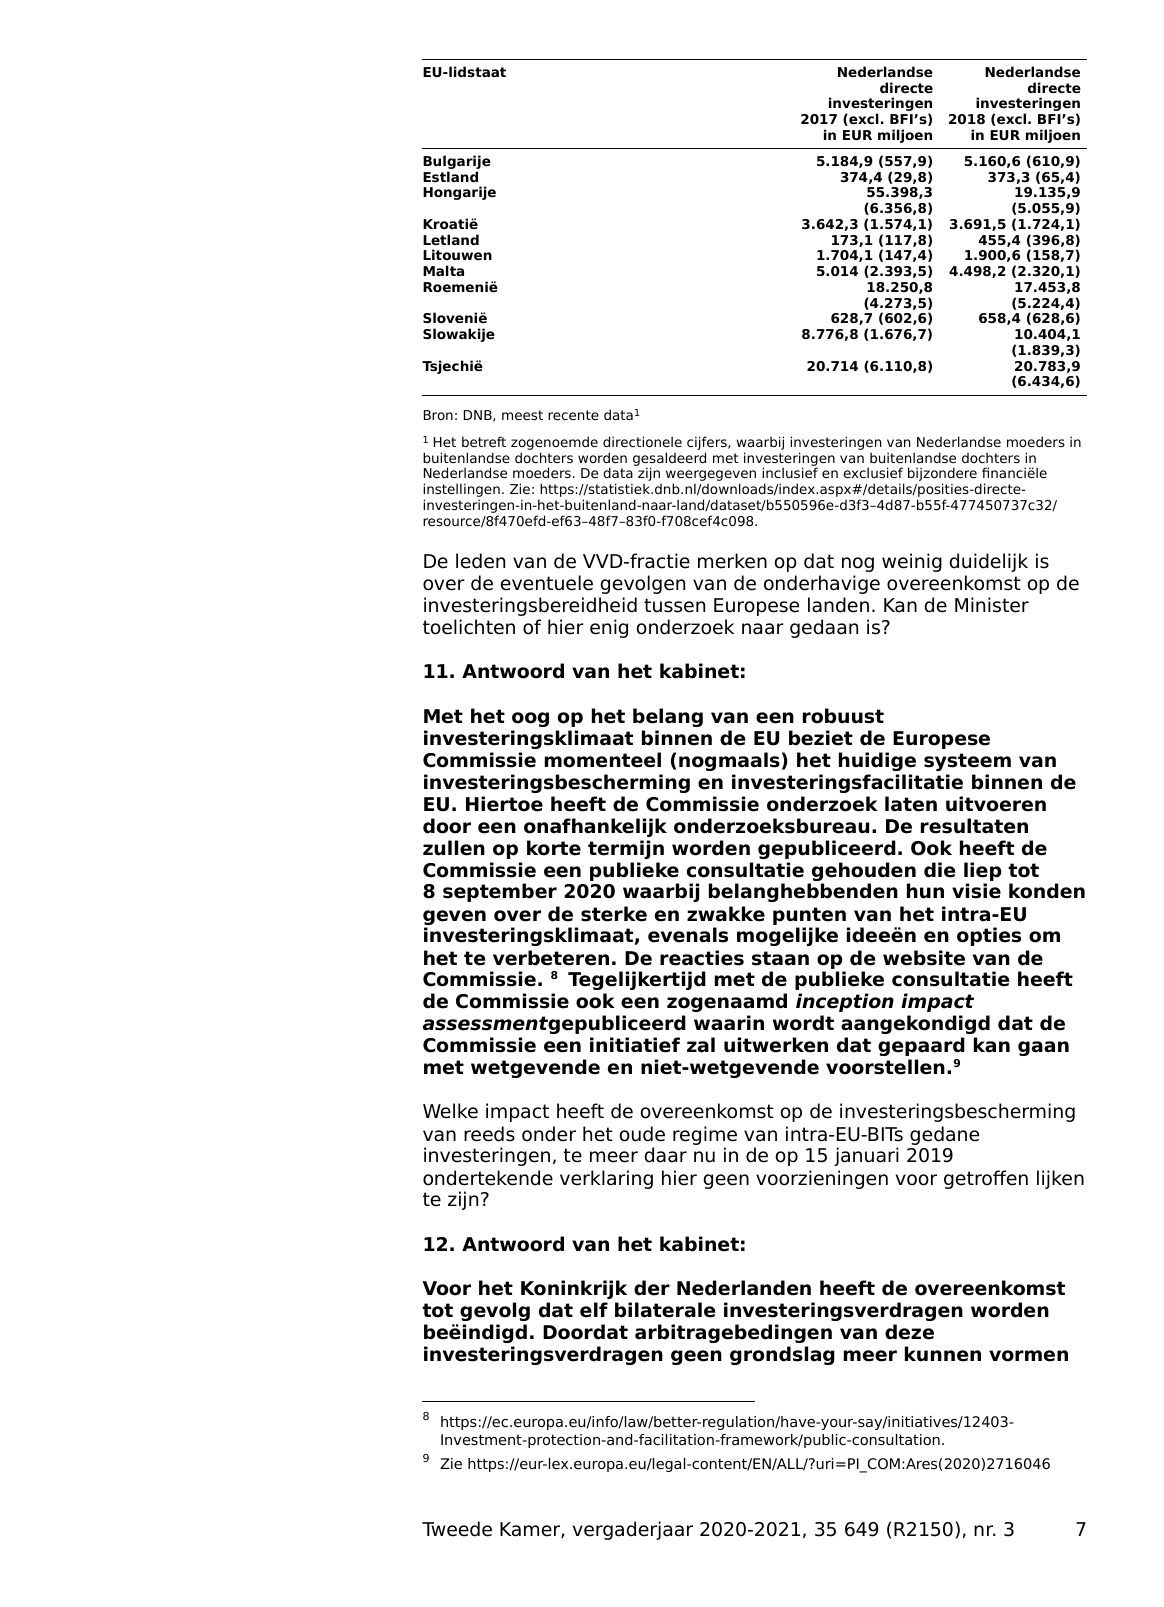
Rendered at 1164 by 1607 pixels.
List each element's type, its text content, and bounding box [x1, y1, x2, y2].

table_cell 5.184,9 (557,9) [791, 149, 939, 169]
table_cell 628,7 (602,6) [791, 311, 939, 327]
table_cell 3.642,3 (1.574,1) [791, 217, 939, 232]
table_cell Estland [422, 170, 791, 185]
table_cell 1.704,1 (147,4) [791, 248, 939, 264]
text Welke impact heeft de overeenkomst op de investeringsbescherming van reeds onder het oude regime van intra-EU-BITs gedane investeringen, te meer daar nu in de op 15 januari 2019 ondertekende verklaring hier geen voorzieningen voor getroffen lijken te zijn? [422, 1101, 1087, 1211]
table_cell Slowakije [422, 327, 791, 358]
table_cell 55.398,3 (6.356,8) [791, 185, 939, 217]
table_cell 5.160,6 (610,9) [939, 149, 1087, 169]
table_cell 374,4 (29,8) [791, 170, 939, 185]
table_cell 173,1 (117,8) [791, 233, 939, 248]
table_cell Hongarije [422, 185, 791, 217]
table_cell 658,4 (628,6) [939, 311, 1087, 327]
table_cell 18.250,8 (4.273,5) [791, 280, 939, 311]
table_cell Roemenië [422, 280, 791, 311]
text Zie https://eur-lex.europa.eu/legal-content/EN/ALL/?uri=PI_COM:Ares(2020)2716046 [422, 1452, 1087, 1474]
table_cell 455,4 (396,8) [939, 233, 1087, 248]
text https://ec.europa.eu/info/law/better-regulation/have-your-say/initiatives/12403-Investment-protection-and-facilitation-framework/public-consultation. [422, 1410, 1087, 1449]
text 11. Antwoord van het kabinet: [422, 661, 1087, 683]
table_cell 373,3 (65,4) [939, 170, 1087, 185]
table_cell 10.404,1 (1.839,3) [939, 327, 1087, 358]
table_cell Litouwen [422, 248, 791, 264]
table_header Nederlandse directe investeringen 2018 (excl. BFI’s) in EUR miljoen [939, 60, 1087, 148]
table_cell 20.714 (6.110,8) [791, 358, 939, 394]
table_header Nederlandse directe investeringen 2017 (excl. BFI’s) in EUR miljoen [791, 60, 939, 148]
table_cell 3.691,5 (1.724,1) [939, 217, 1087, 232]
table_cell 20.783,9 (6.434,6) [939, 358, 1087, 394]
table_cell Malta [422, 264, 791, 280]
text De leden van de VVD-fractie merken op dat nog weinig duidelijk is over de eventuele gevolgen van de onderhavige overeenkomst op de investeringsbereidheid tussen Europese landen. Kan de Minister toelichten of hier enig onderzoek naar gedaan is? [422, 551, 1087, 639]
table_cell Bron: DNB, meest recente data1 1 Het betreft zogenoemde directionele cijfers, waarbij investeringen van Nederlandse moeders in buitenlandse dochters worden gesaldeerd met investeringen van buitenlandse dochters in Nederlandse moeders. De data zijn weergegeven inclusief en exclusief bijzondere financiële instellingen. Zie: https://statistiek.dnb.nl/downloads/index.aspx#/details/posities-directe-investeringen-in-het-buitenland-naar-land/dataset/b550596e-d3f3–4d87-b55f-477450737c32/resource/8f470efd-ef63–48f7–83f0-f708cef4c098. [422, 396, 1087, 529]
table_cell 17.453,8 (5.224,4) [939, 280, 1087, 311]
table_cell Slovenië [422, 311, 791, 327]
table_cell 5.014 (2.393,5) [791, 264, 939, 280]
text Voor het Koninkrijk der Nederlanden heeft de overeenkomst tot gevolg dat elf bilaterale investeringsverdragen worden beëindigd. Doordat arbitragebedingen van deze investeringsverdragen geen grondslag meer kunnen vormen [422, 1278, 1087, 1366]
table_cell Tsjechië [422, 358, 791, 394]
table_cell Kroatië [422, 217, 791, 232]
text 12. Antwoord van het kabinet: [422, 1233, 1087, 1256]
table_cell 8.776,8 (1.676,7) [791, 327, 939, 358]
table_cell 4.498,2 (2.320,1) [939, 264, 1087, 280]
table_header EU-lidstaat [422, 60, 791, 148]
table_cell Bulgarije [422, 149, 791, 169]
table_cell 19.135,9 (5.055,9) [939, 185, 1087, 217]
table_cell 1.900,6 (158,7) [939, 248, 1087, 264]
text Met het oog op het belang van een robuust investeringsklimaat binnen de EU beziet de Europese Commissie momenteel (nogmaals) het huidige systeem van investeringsbescherming en investeringsfacilitatie binnen de EU. Hiertoe heeft de Commissie onderzoek laten uitvoeren door een onafhankelijk onderzoeksbureau. De resultaten zullen op korte termijn worden gepubliceerd. Ook heeft de Commissie een publieke consultatie gehouden die liep tot 8 september 2020 waarbij belanghebbenden hun visie konden geven over de sterke en zwakke punten van het intra-EU investeringsklimaat, evenals mogelijke ideeën en opties om het te verbeteren. De reacties staan op de website van de Commissie. Tegelijkertijd met de publieke consultatie heeft de Commissie ook een zogenaamd inception impact assessmentgepubliceerd waarin wordt aangekondigd dat de Commissie een initiatief zal uitwerken dat gepaard kan gaan met wetgevende en niet-wetgevende voorstellen. [422, 706, 1087, 1079]
table_cell Letland [422, 233, 791, 248]
